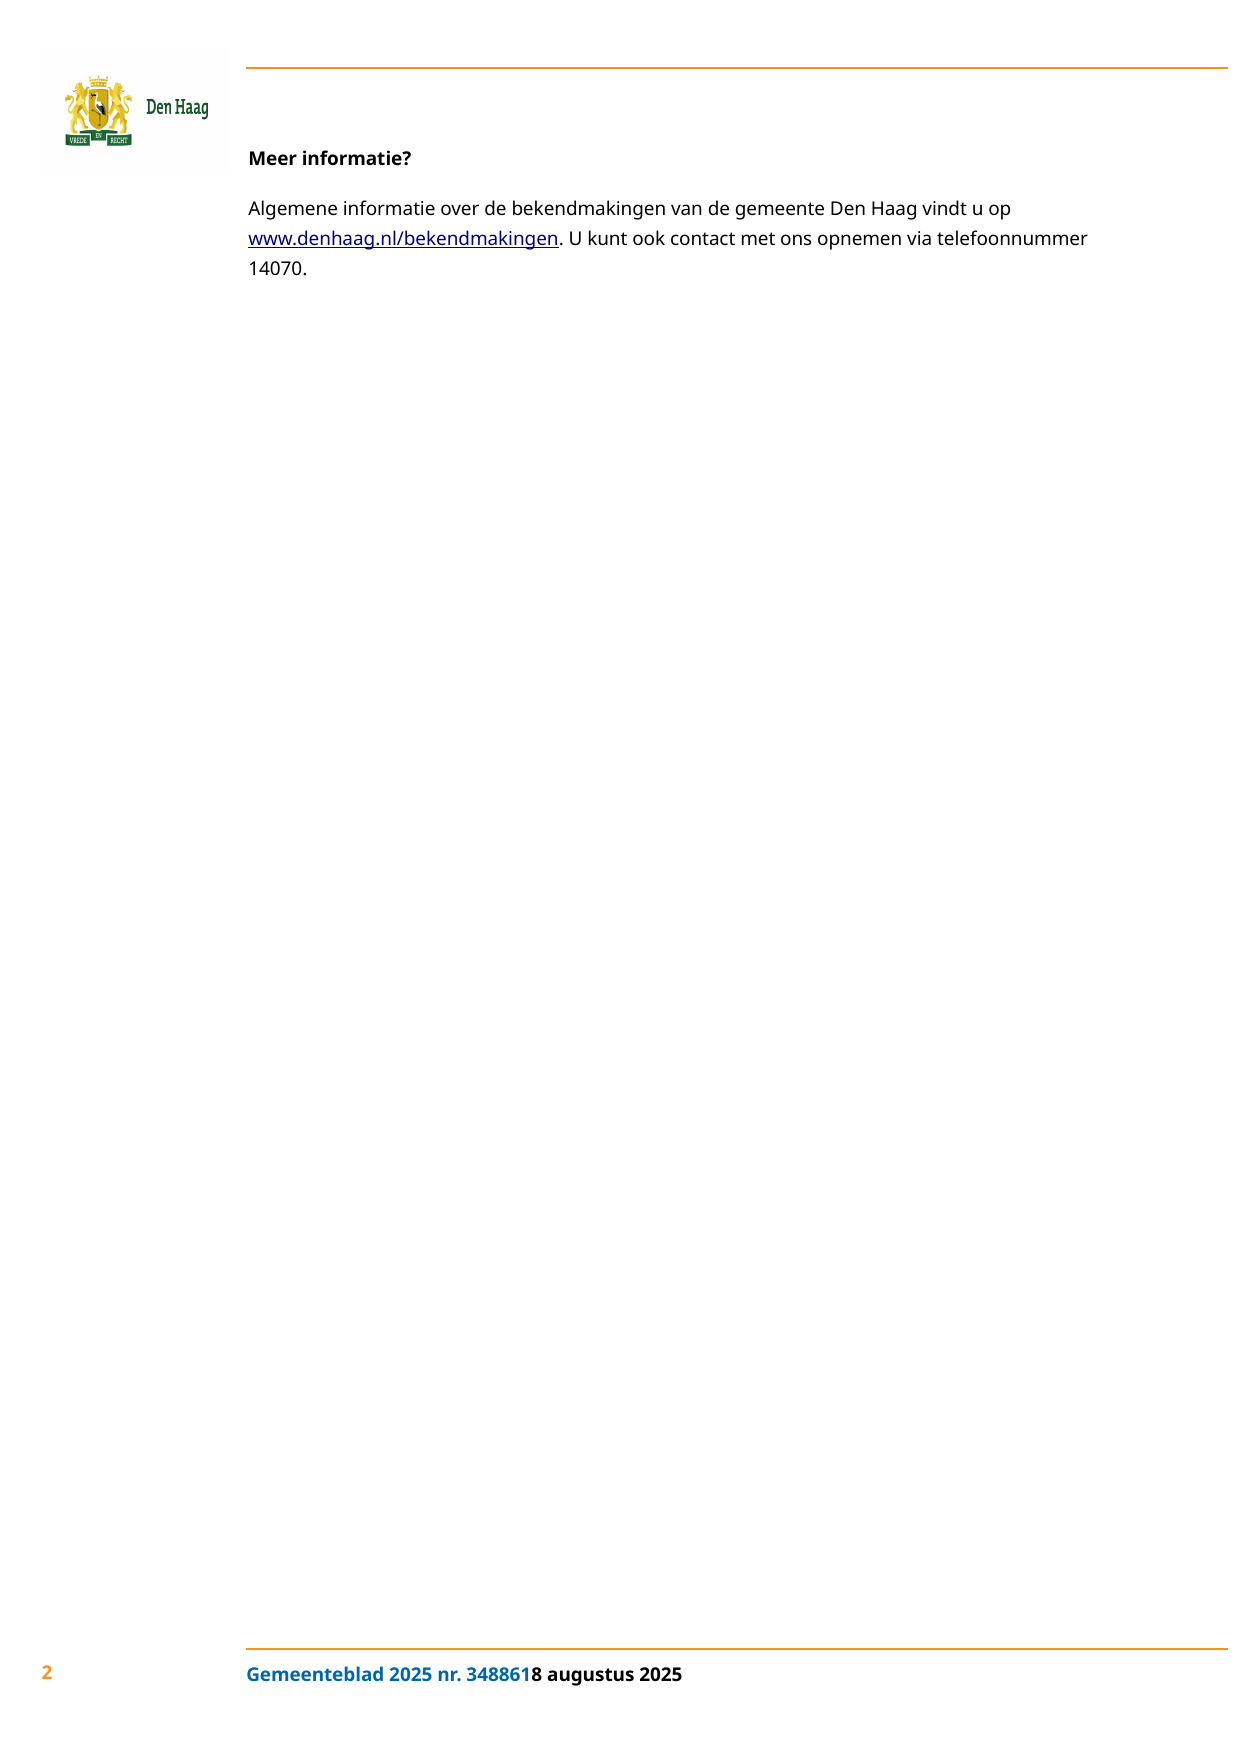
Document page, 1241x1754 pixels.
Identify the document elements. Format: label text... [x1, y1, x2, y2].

text Meer informatie? [248, 145, 1152, 171]
picture [41, 47, 231, 172]
text Algemene informatie over de bekendmakingen van de gemeente Den Haag vindt u op www.denhaag.nl/bekendmakingen. U kunt ook contact met ons opnemen via telefoonnummer 14070. [248, 196, 1152, 281]
